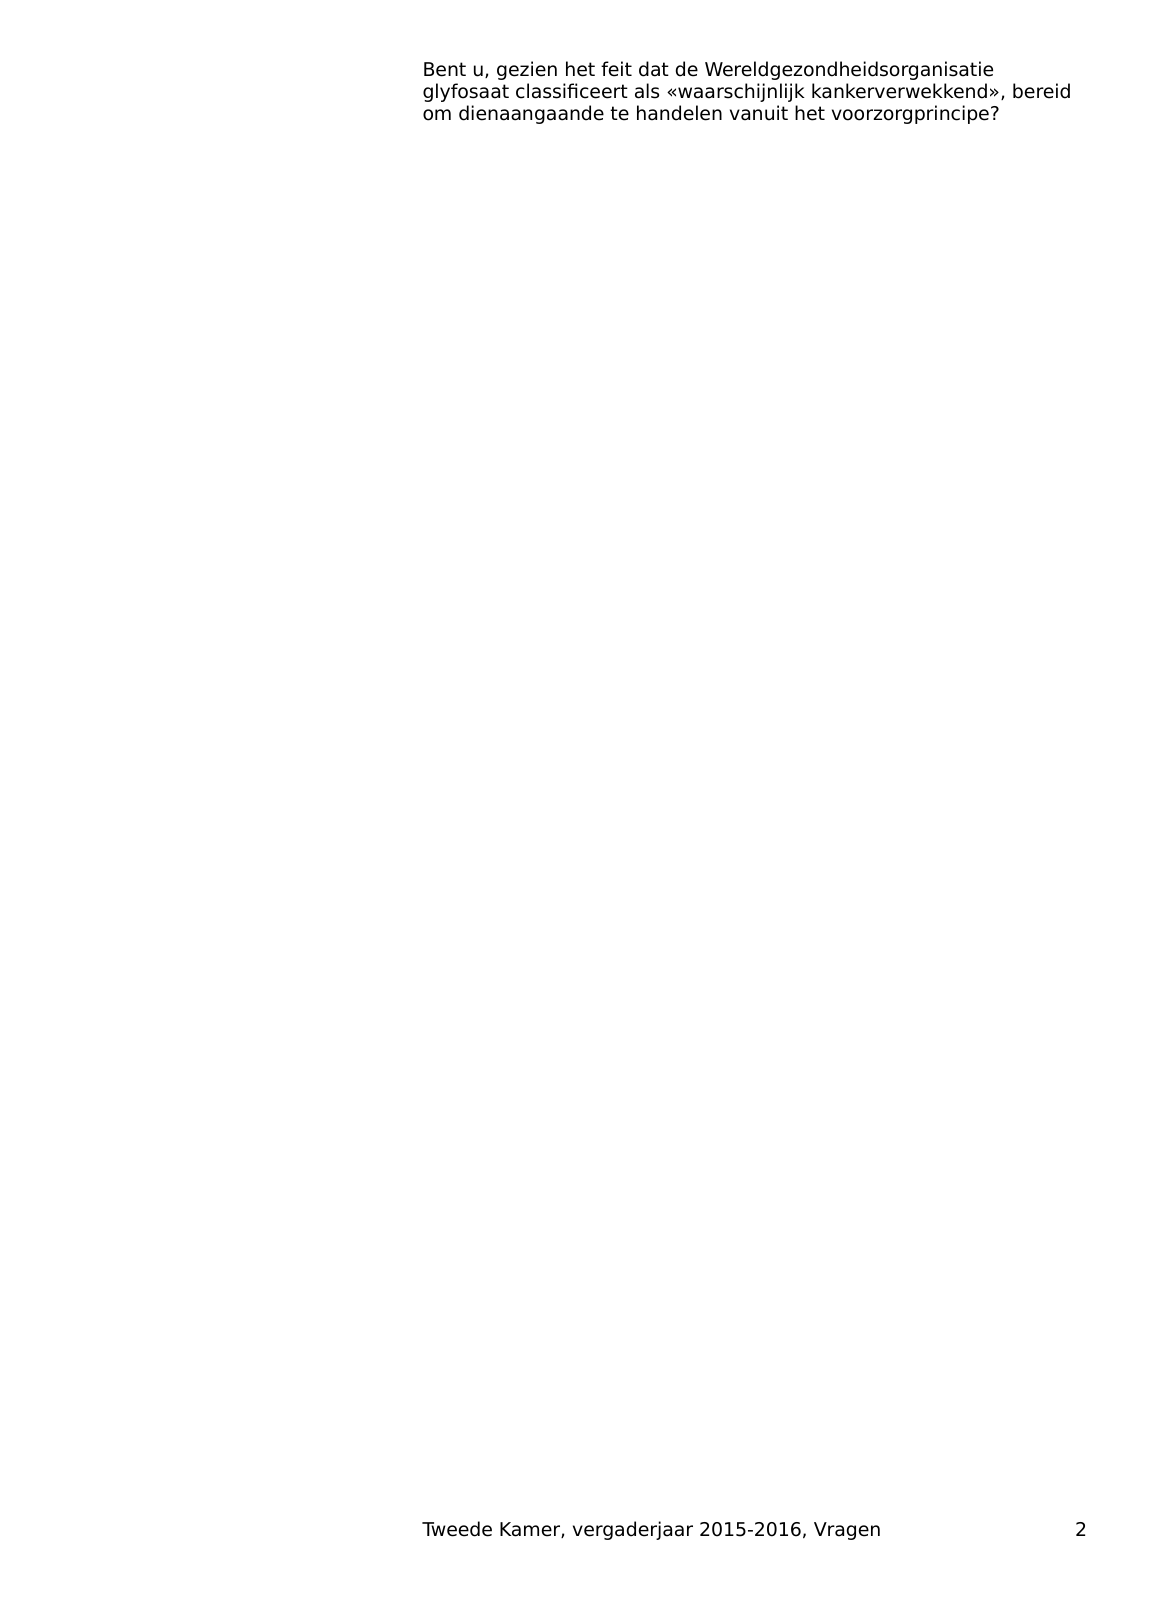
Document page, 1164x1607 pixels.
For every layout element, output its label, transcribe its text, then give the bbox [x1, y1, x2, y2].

text Bent u, gezien het feit dat de Wereldgezondheidsorganisatie glyfosaat classificeert als «waarschijnlijk kankerverwekkend», bereid om dienaangaande te handelen vanuit het voorzorgprincipe? [422, 59, 1087, 125]
